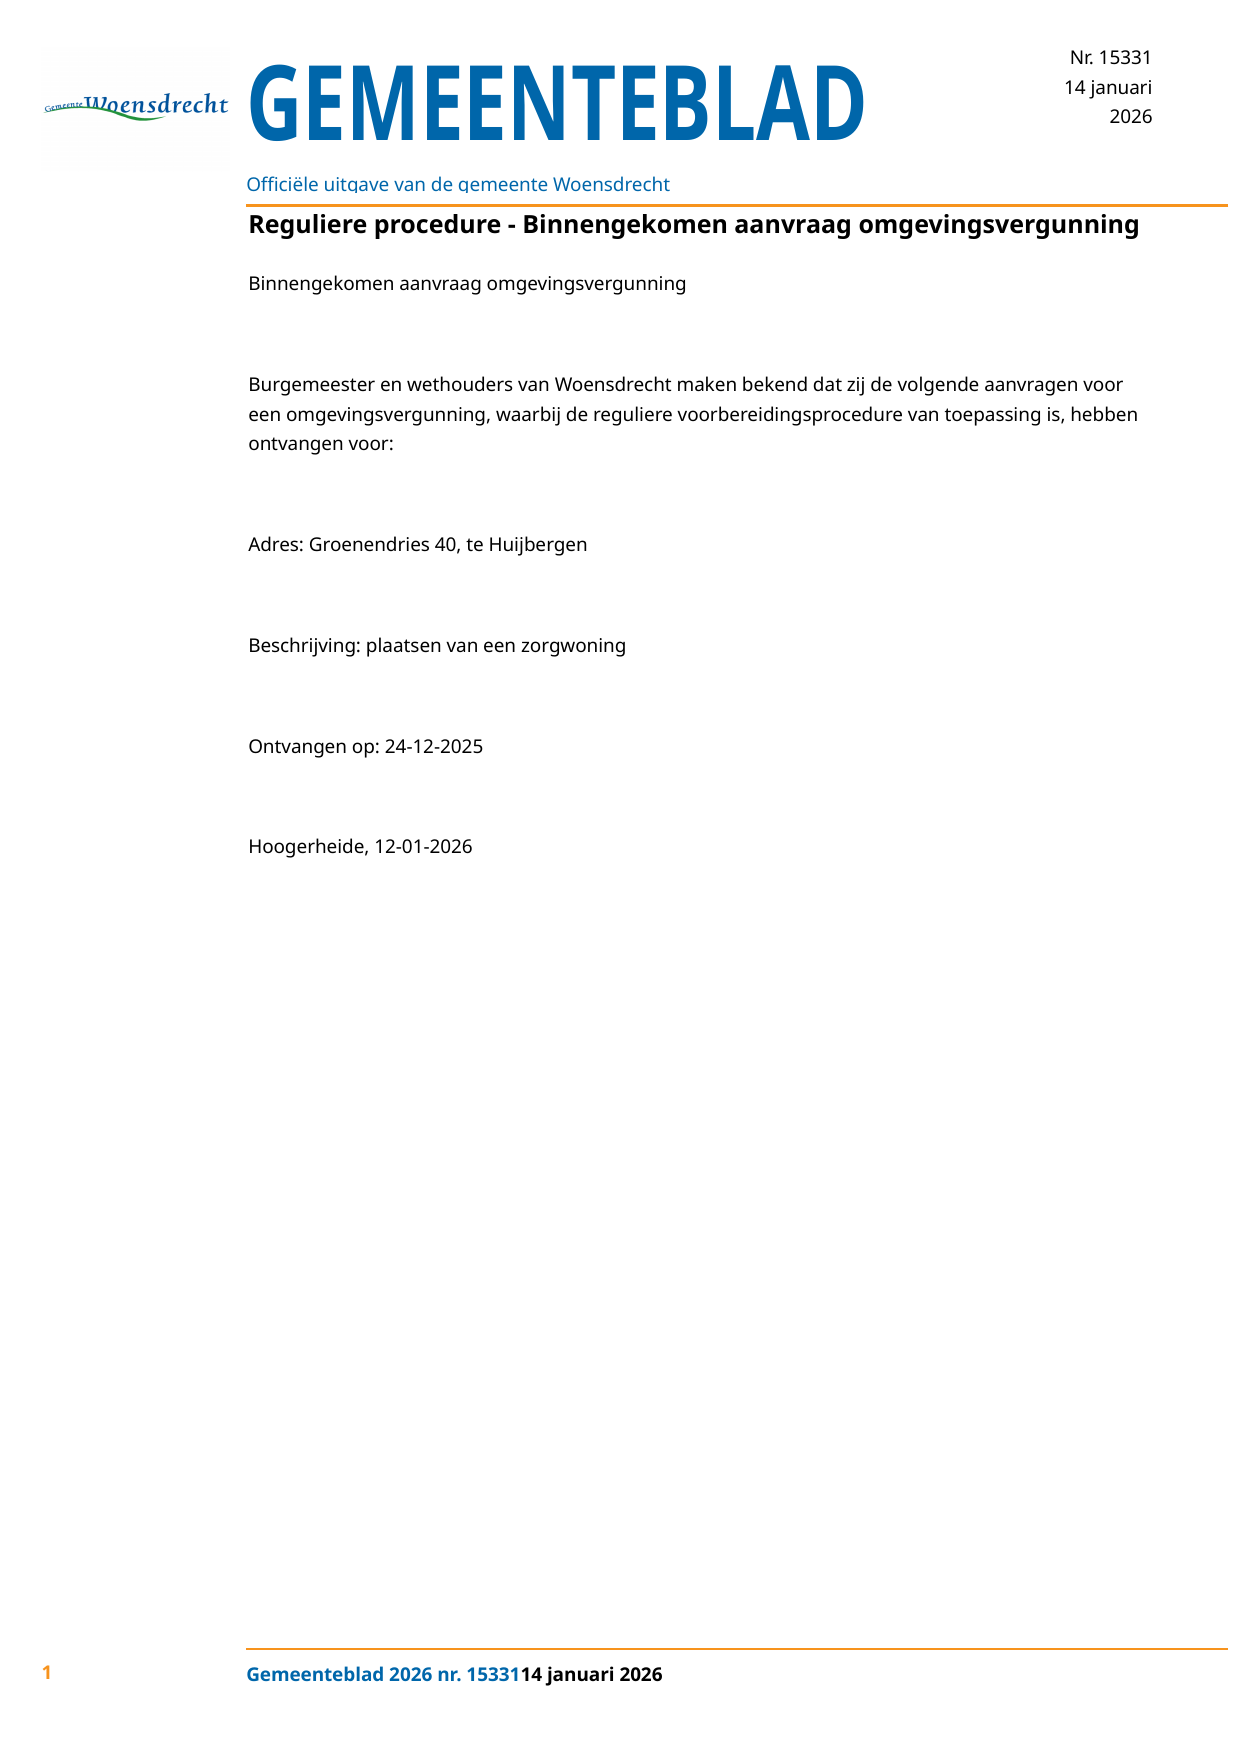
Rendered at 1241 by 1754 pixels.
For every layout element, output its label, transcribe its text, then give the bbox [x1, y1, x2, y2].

text Beschrijving: plaatsen van een zorgwoning [248, 632, 1152, 658]
picture [41, 47, 231, 172]
text Ontvangen op: 24-12-2025 [248, 733, 1152, 758]
text Reguliere procedure - Binnengekomen aanvraag omgevingsvergunning [248, 207, 1152, 241]
text Burgemeester en wethouders van Woensdrecht maken bekend dat zij de volgende aanvragen voor een omgevingsvergunning, waarbij de reguliere voorbereidingsprocedure van toepassing is, hebben ontvangen voor: [248, 371, 1152, 456]
text Binnengekomen aanvraag omgevingsvergunning [248, 270, 1152, 296]
text Hoogerheide, 12-01-2026 [248, 834, 1152, 859]
text Adres: Groenendries 40, te Huijbergen [248, 531, 1152, 557]
